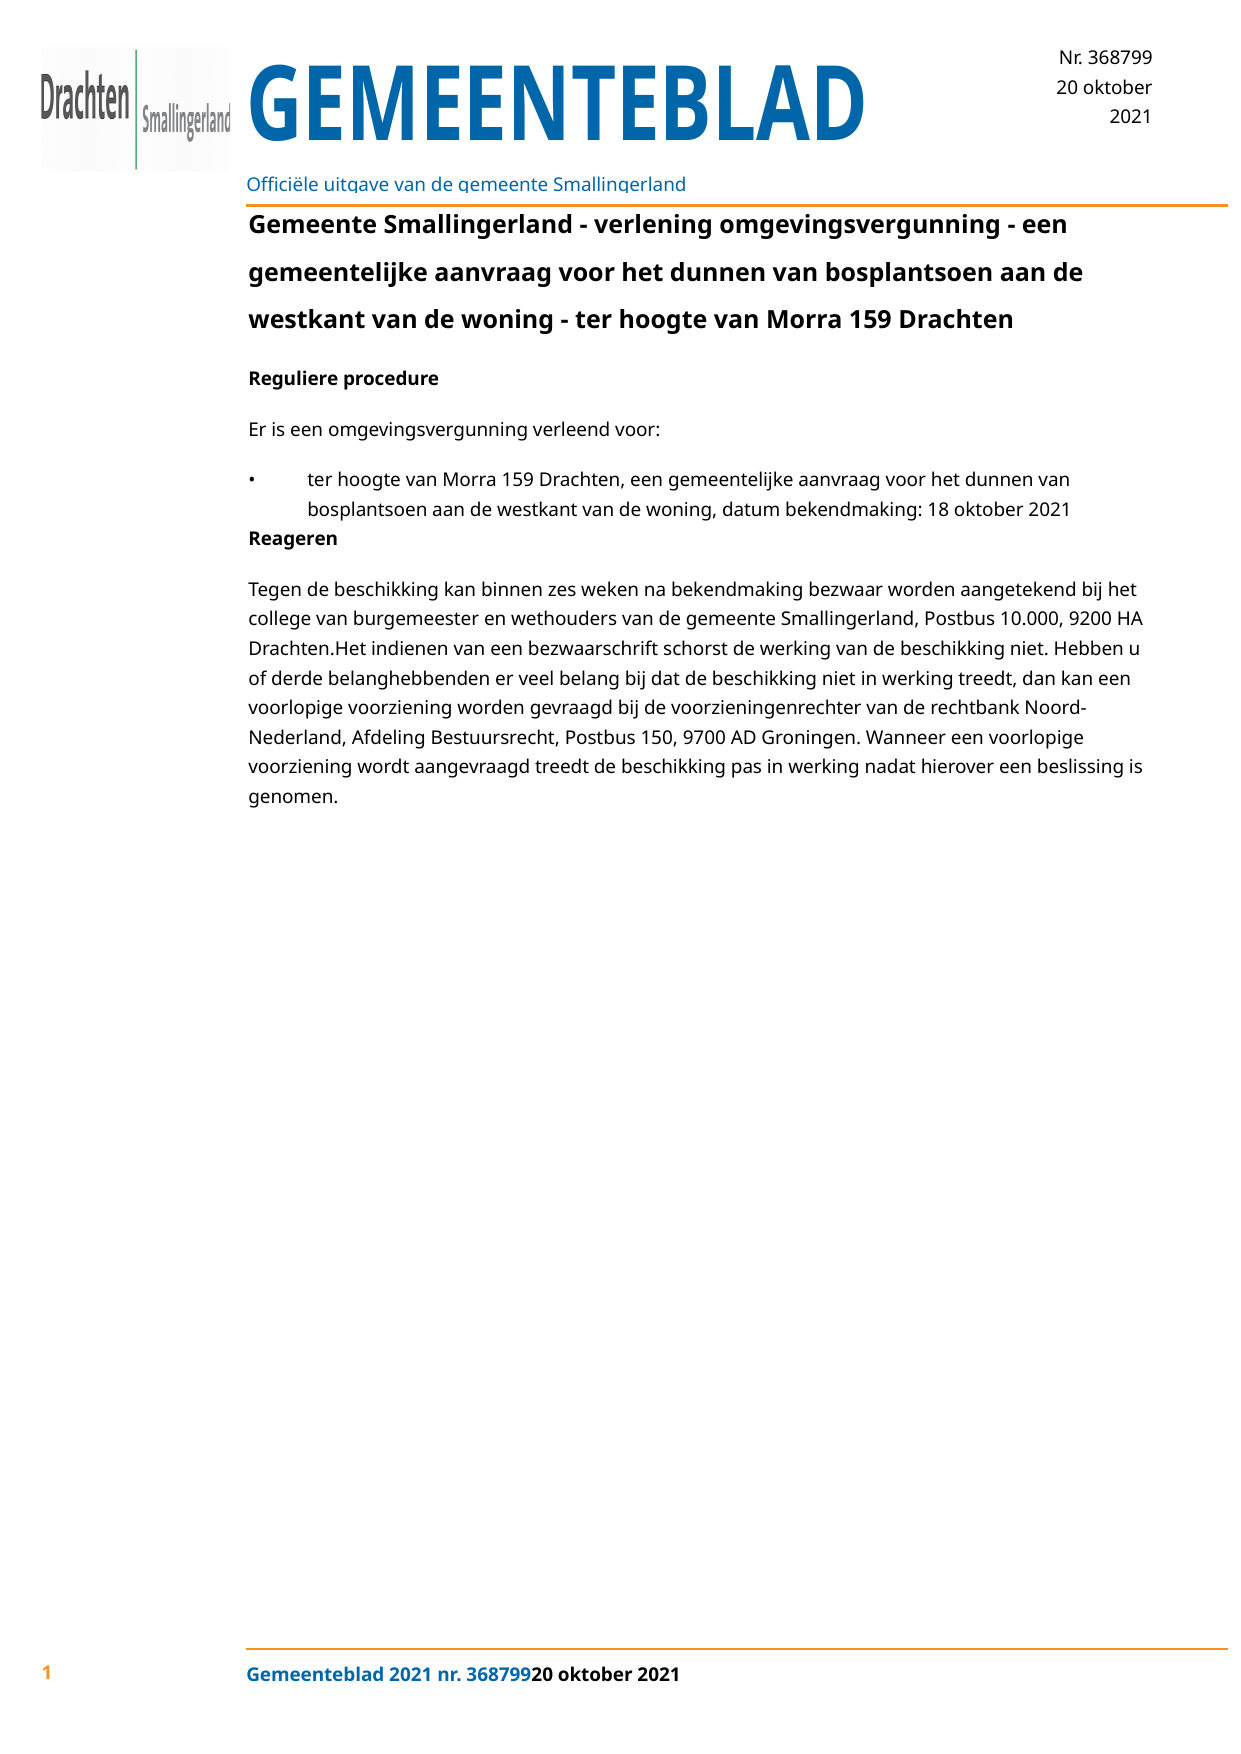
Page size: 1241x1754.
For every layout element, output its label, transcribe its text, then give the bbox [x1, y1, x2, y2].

text Gemeente Smallingerland - verlening omgevingsvergunning - een gemeentelijke aanvraag voor het dunnen van bosplantsoen aan de westkant van de woning - ter hoogte van Morra 159 Drachten [248, 207, 1152, 336]
text Tegen de beschikking kan binnen zes weken na bekendmaking bezwaar worden aangetekend bij het college van burgemeester en wethouders van de gemeente Smallingerland, Postbus 10.000, 9200 HA Drachten.Het indienen van een bezwaarschrift schorst de werking van de beschikking niet. Hebben u of derde belanghebbenden er veel belang bij dat de beschikking niet in werking treedt, dan kan een voorlopige voorziening worden gevraagd bij de voorzieningenrechter van de rechtbank Noord-Nederland, Afdeling Bestuursrecht, Postbus 150, 9700 AD Groningen. Wanneer een voorlopige voorziening wordt aangevraagd treedt de beschikking pas in werking nadat hierover een beslissing is genomen. [248, 576, 1152, 809]
text Reguliere procedure [248, 366, 1152, 391]
text Er is een omgevingsvergunning verleend voor: [248, 416, 1152, 442]
list ter hoogte van Morra 159 Drachten, een gemeentelijke aanvraag voor het dunnen van bosplantsoen aan de westkant van de woning, datum bekendmaking: 18 oktober 2021 [248, 466, 1152, 522]
text Reageren [248, 526, 1152, 551]
picture [41, 47, 231, 172]
